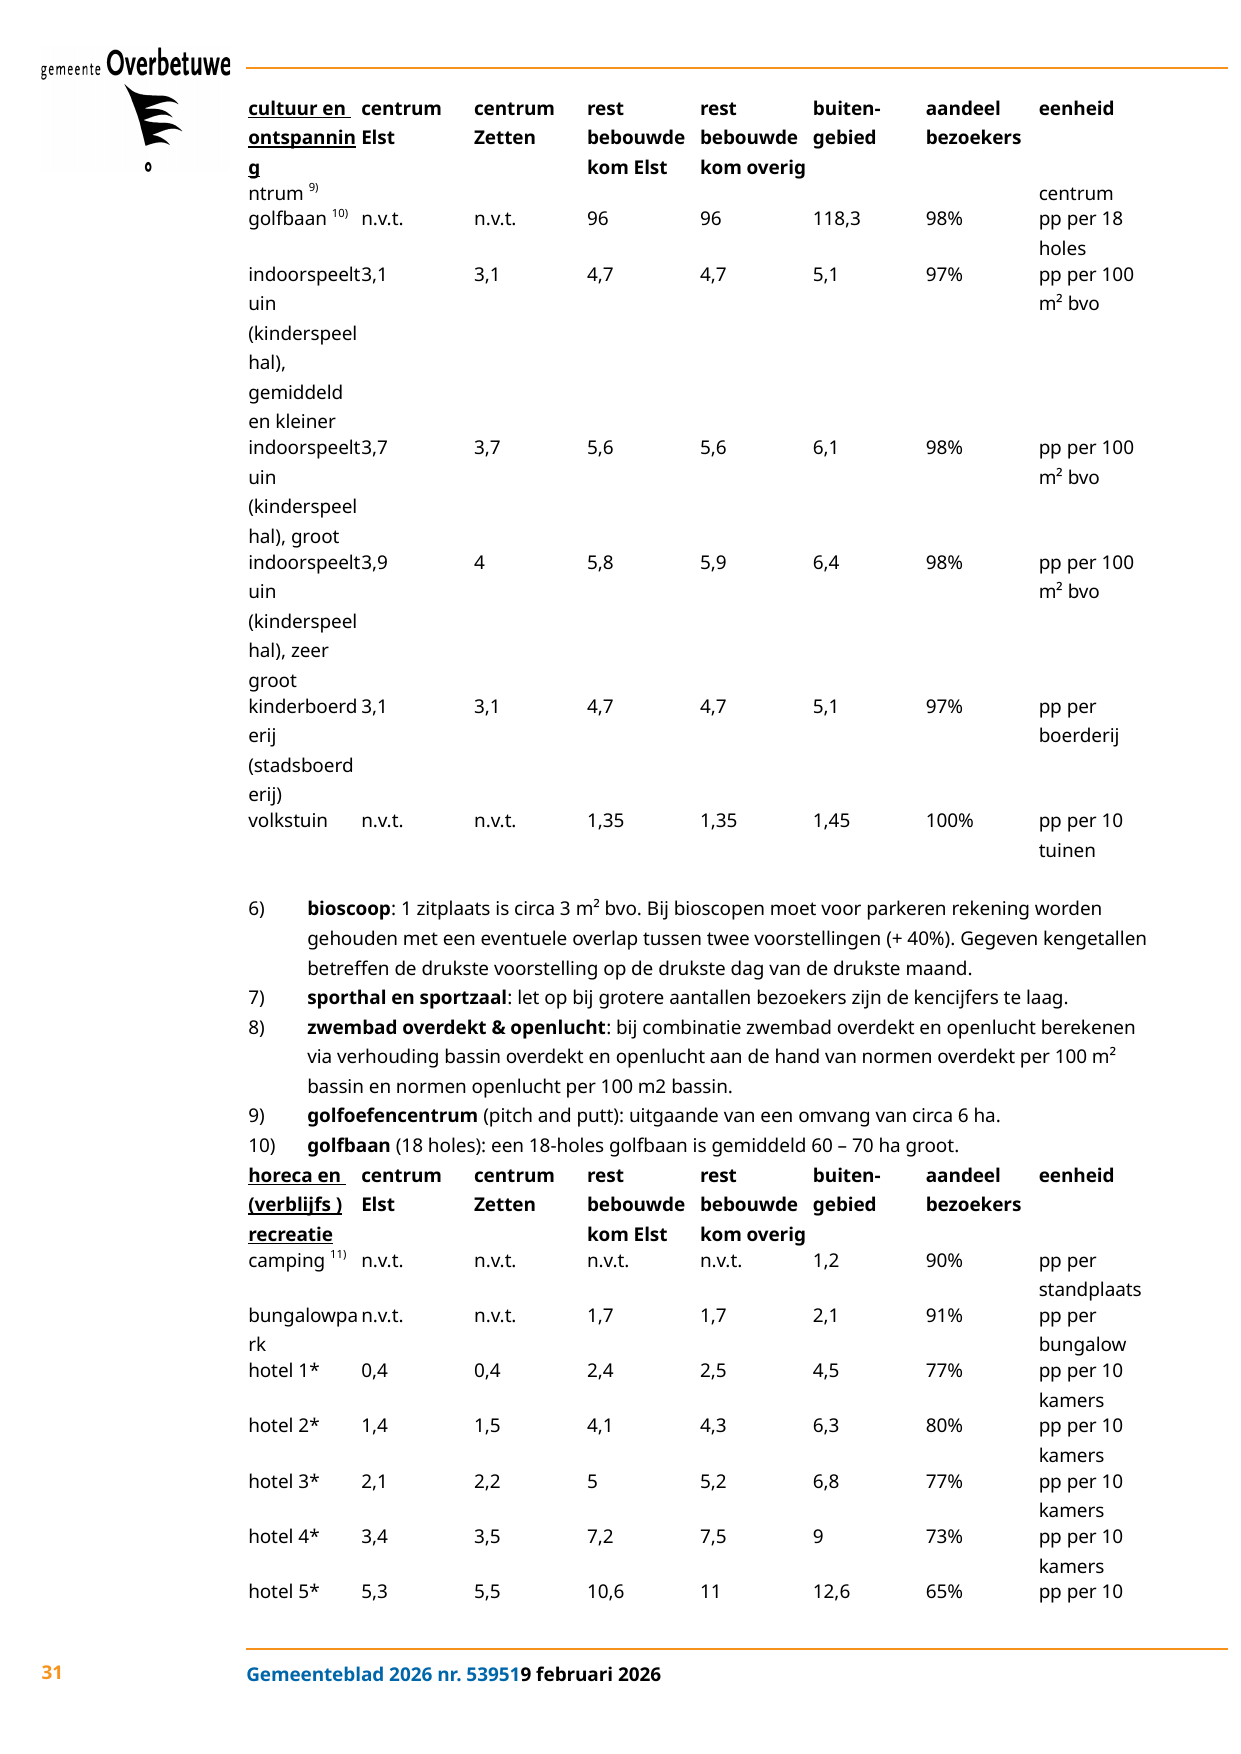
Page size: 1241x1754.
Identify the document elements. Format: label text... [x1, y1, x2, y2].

table_header centrum Zetten [474, 1162, 587, 1247]
table_cell 3,1 [361, 693, 474, 807]
table_cell n.v.t. [361, 1302, 474, 1357]
table_cell 73% [926, 1523, 1038, 1579]
table_cell 5,9 [700, 549, 813, 693]
table_header eenheid [1039, 1162, 1152, 1247]
table_cell hotel 2* [248, 1413, 361, 1468]
table_cell n.v.t. [474, 808, 587, 863]
table_cell pp per 10 kamers [1039, 1358, 1152, 1413]
table_header horeca en (verblijfs ) recreatie [248, 1162, 361, 1247]
table_cell n.v.t. [474, 1302, 587, 1357]
table_cell 6,8 [813, 1468, 926, 1523]
table_header eenheid [1039, 95, 1152, 180]
table_header rest bebouwde kom Elst [587, 95, 700, 180]
table_cell 3,5 [474, 1523, 587, 1579]
table_cell pp per 10 kamers [1039, 1523, 1152, 1579]
list sporthal en sportzaal: let op bij grotere aantallen bezoekers zijn de kencijfers te laag. [248, 984, 1152, 1010]
table_header rest bebouwde kom Elst [587, 1162, 700, 1247]
table_cell 4,7 [700, 693, 813, 807]
table_cell 1,7 [587, 1302, 700, 1357]
table_header centrum Elst [361, 95, 474, 180]
table_cell volkstuin [248, 808, 361, 863]
table_cell 0,4 [474, 1358, 587, 1413]
table_cell [587, 180, 700, 205]
table_cell hotel 5* [248, 1579, 361, 1604]
table_cell pp per 10 kamers [1039, 1413, 1152, 1468]
table_cell 5,1 [813, 693, 926, 807]
table_cell 77% [926, 1468, 1038, 1523]
table_cell 7,5 [700, 1523, 813, 1579]
table_cell 97% [926, 261, 1038, 434]
table_cell bungalowpark [248, 1302, 361, 1357]
table_cell [700, 180, 813, 205]
table_cell 2,4 [587, 1358, 700, 1413]
table_cell 1,7 [700, 1302, 813, 1357]
table_cell 1,35 [700, 808, 813, 863]
table_cell 3,7 [474, 434, 587, 549]
table_cell 96 [587, 205, 700, 261]
table_cell 1,45 [813, 808, 926, 863]
table_cell 3,7 [361, 434, 474, 549]
list zwembad overdekt & openlucht: bij combinatie zwembad overdekt en openlucht berekenen via verhouding bassin overdekt en openlucht aan de hand van normen overdekt per 100 m² bassin en normen openlucht per 100 m2 bassin. [248, 1014, 1152, 1099]
table_cell 0,4 [361, 1358, 474, 1413]
table_cell 98% [926, 549, 1038, 693]
table_cell 5,8 [587, 549, 700, 693]
table_cell centrum [1039, 180, 1152, 205]
table_cell 97% [926, 693, 1038, 807]
table_cell pp per standplaats [1039, 1247, 1152, 1302]
table_cell 9 [813, 1523, 926, 1579]
table_cell 6,1 [813, 434, 926, 549]
table_cell indoorspeeltuin (kinderspeelhal), zeer groot [248, 549, 361, 693]
table_cell 2,5 [700, 1358, 813, 1413]
table_cell n.v.t. [700, 1247, 813, 1302]
table_cell 5 [587, 1468, 700, 1523]
table_cell 1,4 [361, 1413, 474, 1468]
table_cell 6,4 [813, 549, 926, 693]
table_cell camping 11) [248, 1247, 361, 1302]
table_cell pp per 10 [1039, 1579, 1152, 1604]
table_cell 100% [926, 808, 1038, 863]
table_cell pp per 100 m² bvo [1039, 261, 1152, 434]
table_cell pp per 100 m² bvo [1039, 549, 1152, 693]
table_cell pp per 18 holes [1039, 205, 1152, 261]
table_cell 5,2 [700, 1468, 813, 1523]
table_cell 65% [926, 1579, 1038, 1604]
table_cell 91% [926, 1302, 1038, 1357]
table_cell 77% [926, 1358, 1038, 1413]
table_cell 4 [474, 549, 587, 693]
table_cell [474, 180, 587, 205]
table_cell pp per bungalow [1039, 1302, 1152, 1357]
table_cell 3,1 [474, 693, 587, 807]
table_cell hotel 4* [248, 1523, 361, 1579]
table_cell 80% [926, 1413, 1038, 1468]
table_header aandeel bezoekers [926, 95, 1038, 180]
table_cell indoorspeeltuin (kinderspeelhal), gemiddeld en kleiner [248, 261, 361, 434]
table_cell n.v.t. [361, 808, 474, 863]
table_cell 1,5 [474, 1413, 587, 1468]
table_cell 4,7 [700, 261, 813, 434]
table_cell 6,3 [813, 1413, 926, 1468]
table_cell 5,5 [474, 1579, 587, 1604]
table_cell 2,1 [813, 1302, 926, 1357]
table_cell kinderboerderij (stadsboerderij) [248, 693, 361, 807]
table_cell [361, 180, 474, 205]
table_cell 1,2 [813, 1247, 926, 1302]
table_cell pp per boerderij [1039, 693, 1152, 807]
table_cell n.v.t. [474, 205, 587, 261]
table_header rest bebouwde kom overig [700, 95, 813, 180]
table_cell 90% [926, 1247, 1038, 1302]
table_cell 12,6 [813, 1579, 926, 1604]
table_cell [926, 180, 1038, 205]
table_cell 4,5 [813, 1358, 926, 1413]
table_cell 4,7 [587, 693, 700, 807]
table_cell 5,6 [587, 434, 700, 549]
table_cell 98% [926, 434, 1038, 549]
table_cell 3,1 [361, 261, 474, 434]
table_cell 3,4 [361, 1523, 474, 1579]
list bioscoop: 1 zitplaats is circa 3 m² bvo. Bij bioscopen moet voor parkeren rekening worden gehouden met een eventuele overlap tussen twee voorstellingen (+ 40%). Gegeven kengetallen betreffen de drukste voorstelling op de drukste dag van de drukste maand. [248, 896, 1152, 980]
table_cell 5,3 [361, 1579, 474, 1604]
table_cell n.v.t. [474, 1247, 587, 1302]
table_header buiten-gebied [813, 95, 926, 180]
table_cell 2,2 [474, 1468, 587, 1523]
table_cell 96 [700, 205, 813, 261]
table_cell n.v.t. [361, 205, 474, 261]
table_cell n.v.t. [587, 1247, 700, 1302]
table_cell ntrum 9) [248, 180, 361, 205]
table_cell 5,1 [813, 261, 926, 434]
list golfoefencentrum (pitch and putt): uitgaande van een omvang van circa 6 ha. [248, 1103, 1152, 1128]
table_cell 118,3 [813, 205, 926, 261]
table_cell pp per 10 kamers [1039, 1468, 1152, 1523]
table_cell hotel 3* [248, 1468, 361, 1523]
table_header aandeel bezoekers [926, 1162, 1038, 1247]
table_header cultuur en ontspanning [248, 95, 361, 180]
table_cell 4,7 [587, 261, 700, 434]
table_cell 4,1 [587, 1413, 700, 1468]
table_cell 1,35 [587, 808, 700, 863]
table_cell n.v.t. [361, 1247, 474, 1302]
table_cell golfbaan 10) [248, 205, 361, 261]
table_cell indoorspeeltuin (kinderspeelhal), groot [248, 434, 361, 549]
picture [41, 47, 231, 172]
table_header centrum Elst [361, 1162, 474, 1247]
table_header rest bebouwde kom overig [700, 1162, 813, 1247]
table_cell pp per 10 tuinen [1039, 808, 1152, 863]
table_cell 4,3 [700, 1413, 813, 1468]
table_cell 10,6 [587, 1579, 700, 1604]
table_cell hotel 1* [248, 1358, 361, 1413]
table_cell pp per 100 m² bvo [1039, 434, 1152, 549]
table_header buiten-gebied [813, 1162, 926, 1247]
table_cell 5,6 [700, 434, 813, 549]
table_cell 3,1 [474, 261, 587, 434]
table_cell 2,1 [361, 1468, 474, 1523]
table_cell [813, 180, 926, 205]
table_cell 3,9 [361, 549, 474, 693]
table_cell 11 [700, 1579, 813, 1604]
table_cell 7,2 [587, 1523, 700, 1579]
list golfbaan (18 holes): een 18-holes golfbaan is gemiddeld 60 – 70 ha groot. [248, 1132, 1152, 1158]
table_cell 98% [926, 205, 1038, 261]
table_header centrum Zetten [474, 95, 587, 180]
